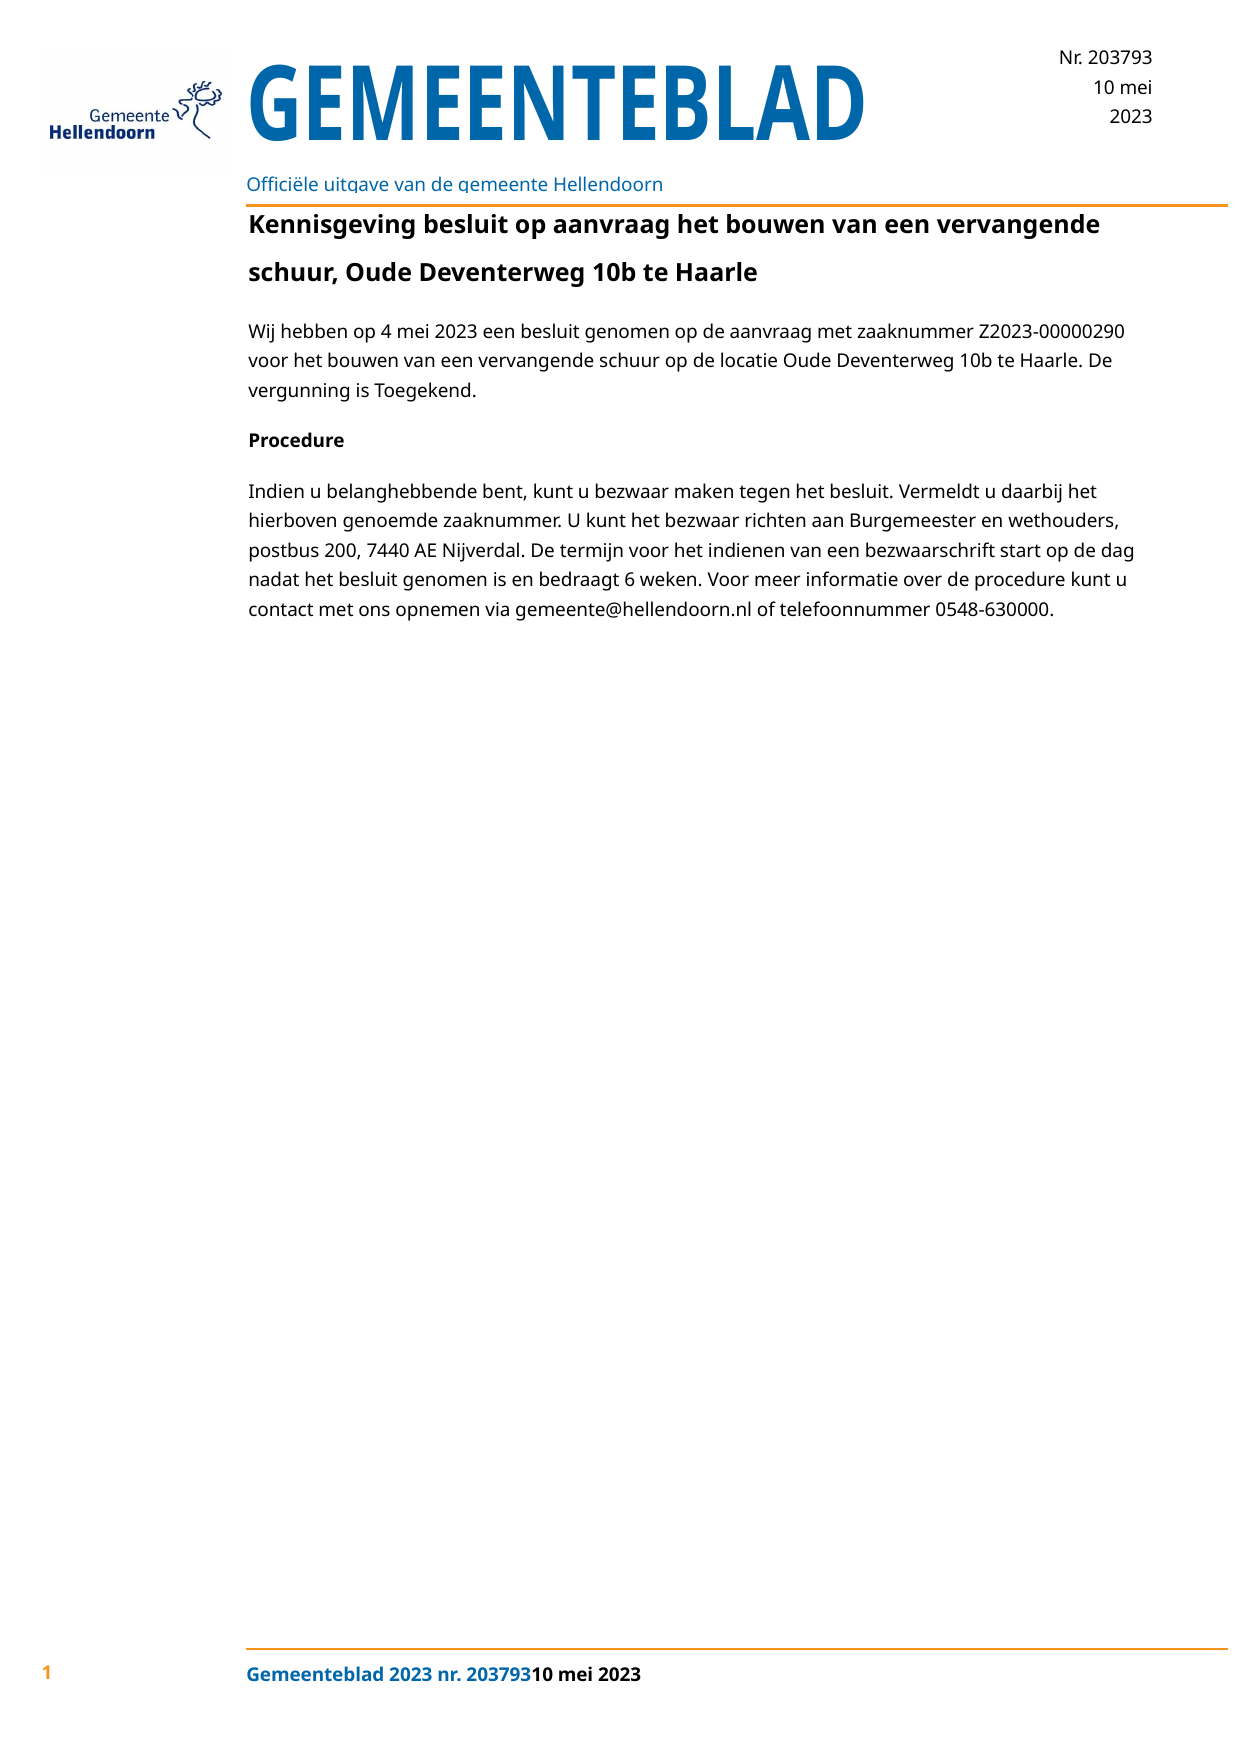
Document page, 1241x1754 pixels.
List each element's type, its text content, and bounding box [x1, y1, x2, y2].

picture [41, 47, 231, 172]
text Wij hebben op 4 mei 2023 een besluit genomen op de aanvraag met zaaknummer Z2023-00000290 voor het bouwen van een vervangende schuur op de locatie Oude Deventerweg 10b te Haarle. De vergunning is Toegekend. [248, 318, 1152, 403]
text Indien u belanghebbende bent, kunt u bezwaar maken tegen het besluit. Vermeldt u daarbij het hierboven genoemde zaaknummer. U kunt het bezwaar richten aan Burgemeester en wethouders, postbus 200, 7440 AE Nijverdal. De termijn voor het indienen van een bezwaarschrift start op de dag nadat het besluit genomen is en bedraagt 6 weken. Voor meer informatie over de procedure kunt u contact met ons opnemen via gemeente@hellendoorn.nl of telefoonnummer 0548-630000. [248, 478, 1152, 622]
text Kennisgeving besluit op aanvraag het bouwen van een vervangende schuur, Oude Deventerweg 10b te Haarle [248, 207, 1152, 288]
text Procedure [248, 427, 1152, 453]
